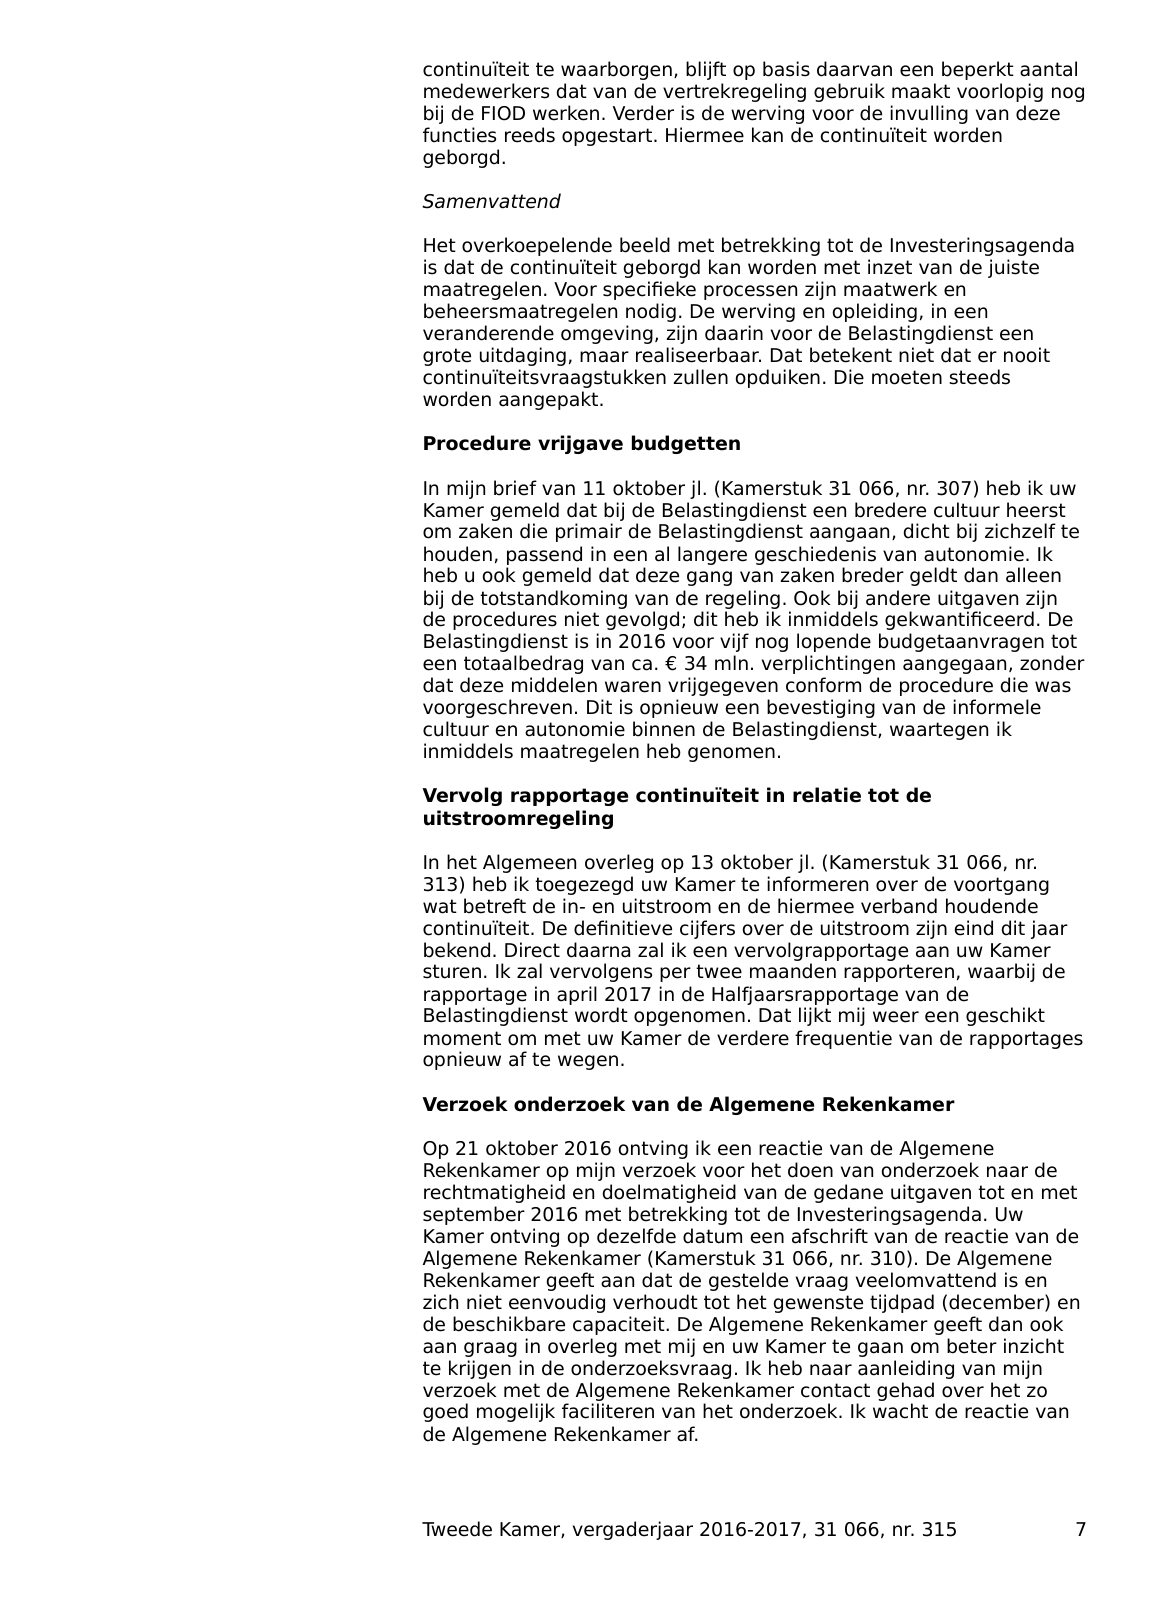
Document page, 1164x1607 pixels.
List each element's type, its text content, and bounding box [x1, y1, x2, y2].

subtitle Vervolg rapportage continuïteit in relatie tot de uitstroomregeling [422, 785, 1087, 829]
text In mijn brief van 11 oktober jl. (Kamerstuk 31 066, nr. 307) heb ik uw Kamer gemeld dat bij de Belastingdienst een bredere cultuur heerst om zaken die primair de Belastingdienst aangaan, dicht bij zichzelf te houden, passend in een al langere geschiedenis van autonomie. Ik heb u ook gemeld dat deze gang van zaken breder geldt dan alleen bij de totstandkoming van de regeling. Ook bij andere uitgaven zijn de procedures niet gevolgd; dit heb ik inmiddels gekwantificeerd. De Belastingdienst is in 2016 voor vijf nog lopende budgetaanvragen tot een totaalbedrag van ca. € 34 mln. verplichtingen aangegaan, zonder dat deze middelen waren vrijgegeven conform de procedure die was voorgeschreven. Dit is opnieuw een bevestiging van de informele cultuur en autonomie binnen de Belastingdienst, waartegen ik inmiddels maatregelen heb genomen. [422, 477, 1087, 763]
subtitle Verzoek onderzoek van de Algemene Rekenkamer [422, 1093, 1087, 1116]
subtitle Procedure vrijgave budgetten [422, 433, 1087, 455]
text In het Algemeen overleg op 13 oktober jl. (Kamerstuk 31 066, nr. 313) heb ik toegezegd uw Kamer te informeren over de voortgang wat betreft de in- en uitstroom en de hiermee verband houdende continuïteit. De definitieve cijfers over de uitstroom zijn eind dit jaar bekend. Direct daarna zal ik een vervolgrapportage aan uw Kamer sturen. Ik zal vervolgens per twee maanden rapporteren, waarbij de rapportage in april 2017 in de Halfjaarsrapportage van de Belastingdienst wordt opgenomen. Dat lijkt mij weer een geschikt moment om met uw Kamer de verdere frequentie van de rapportages opnieuw af te wegen. [422, 852, 1087, 1071]
text Het overkoepelende beeld met betrekking tot de Investeringsagenda is dat de continuïteit geborgd kan worden met inzet van de juiste maatregelen. Voor specifieke processen zijn maatwerk en beheersmaatregelen nodig. De werving en opleiding, in een veranderende omgeving, zijn daarin voor de Belastingdienst een grote uitdaging, maar realiseerbaar. Dat betekent niet dat er nooit continuïteitsvraagstukken zullen opduiken. Die moeten steeds worden aangepakt. [422, 235, 1087, 411]
subtitle Samenvattend [422, 191, 1087, 213]
text Op 21 oktober 2016 ontving ik een reactie van de Algemene Rekenkamer op mijn verzoek voor het doen van onderzoek naar de rechtmatigheid en doelmatigheid van de gedane uitgaven tot en met september 2016 met betrekking tot de Investeringsagenda. Uw Kamer ontving op dezelfde datum een afschrift van de reactie van de Algemene Rekenkamer (Kamerstuk 31 066, nr. 310). De Algemene Rekenkamer geeft aan dat de gestelde vraag veelomvattend is en zich niet eenvoudig verhoudt tot het gewenste tijdpad (december) en de beschikbare capaciteit. De Algemene Rekenkamer geeft dan ook aan graag in overleg met mij en uw Kamer te gaan om beter inzicht te krijgen in de onderzoeksvraag. Ik heb naar aanleiding van mijn verzoek met de Algemene Rekenkamer contact gehad over het zo goed mogelijk faciliteren van het onderzoek. Ik wacht de reactie van de Algemene Rekenkamer af. [422, 1138, 1087, 1445]
text continuïteit te waarborgen, blijft op basis daarvan een beperkt aantal medewerkers dat van de vertrekregeling gebruik maakt voorlopig nog bij de FIOD werken. Verder is de werving voor de invulling van deze functies reeds opgestart. Hiermee kan de continuïteit worden geborgd. [422, 59, 1087, 169]
